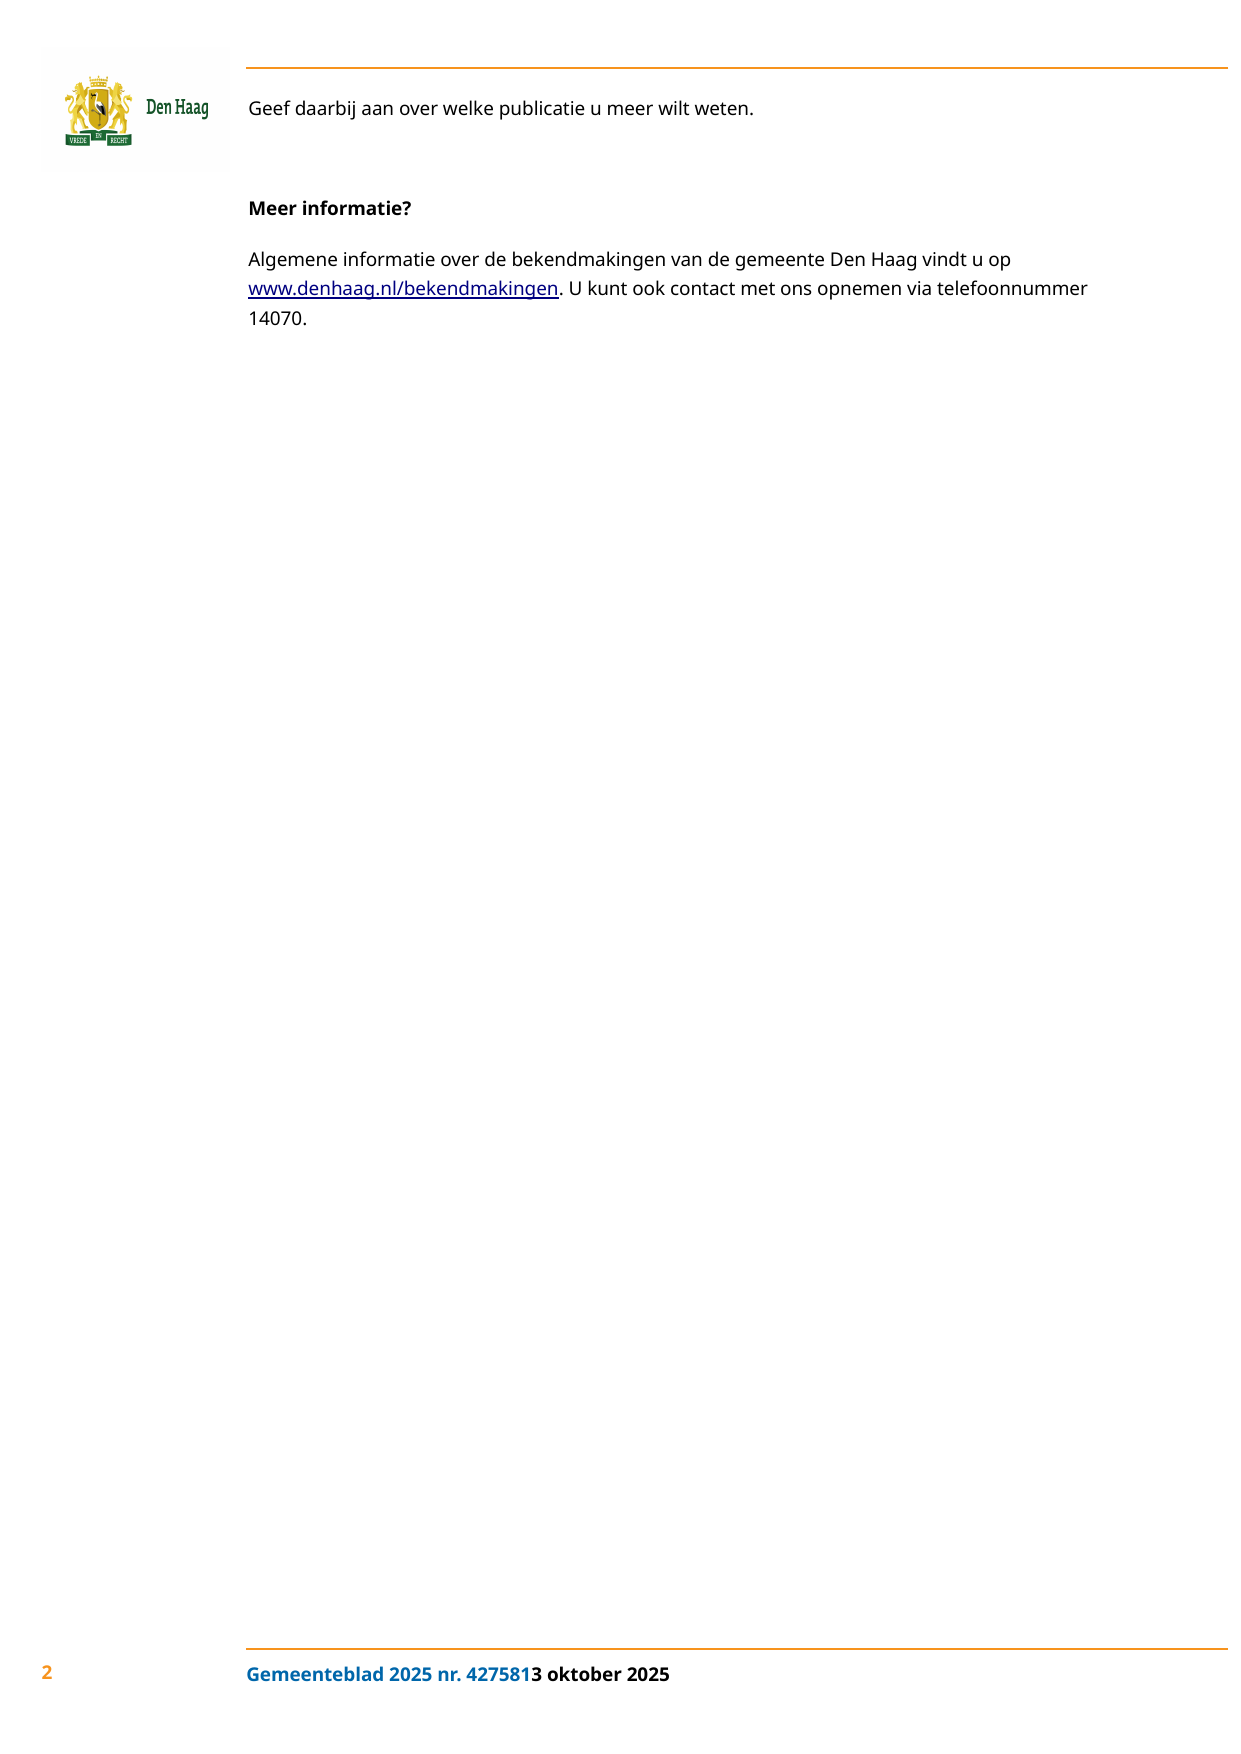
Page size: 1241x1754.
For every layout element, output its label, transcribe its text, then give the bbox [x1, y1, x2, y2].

picture [41, 47, 231, 172]
text Meer informatie? [248, 196, 1152, 221]
text Algemene informatie over de bekendmakingen van de gemeente Den Haag vindt u op www.denhaag.nl/bekendmakingen. U kunt ook contact met ons opnemen via telefoonnummer 14070. [248, 246, 1152, 331]
text Geef daarbij aan over welke publicatie u meer wilt weten. [248, 95, 1152, 121]
